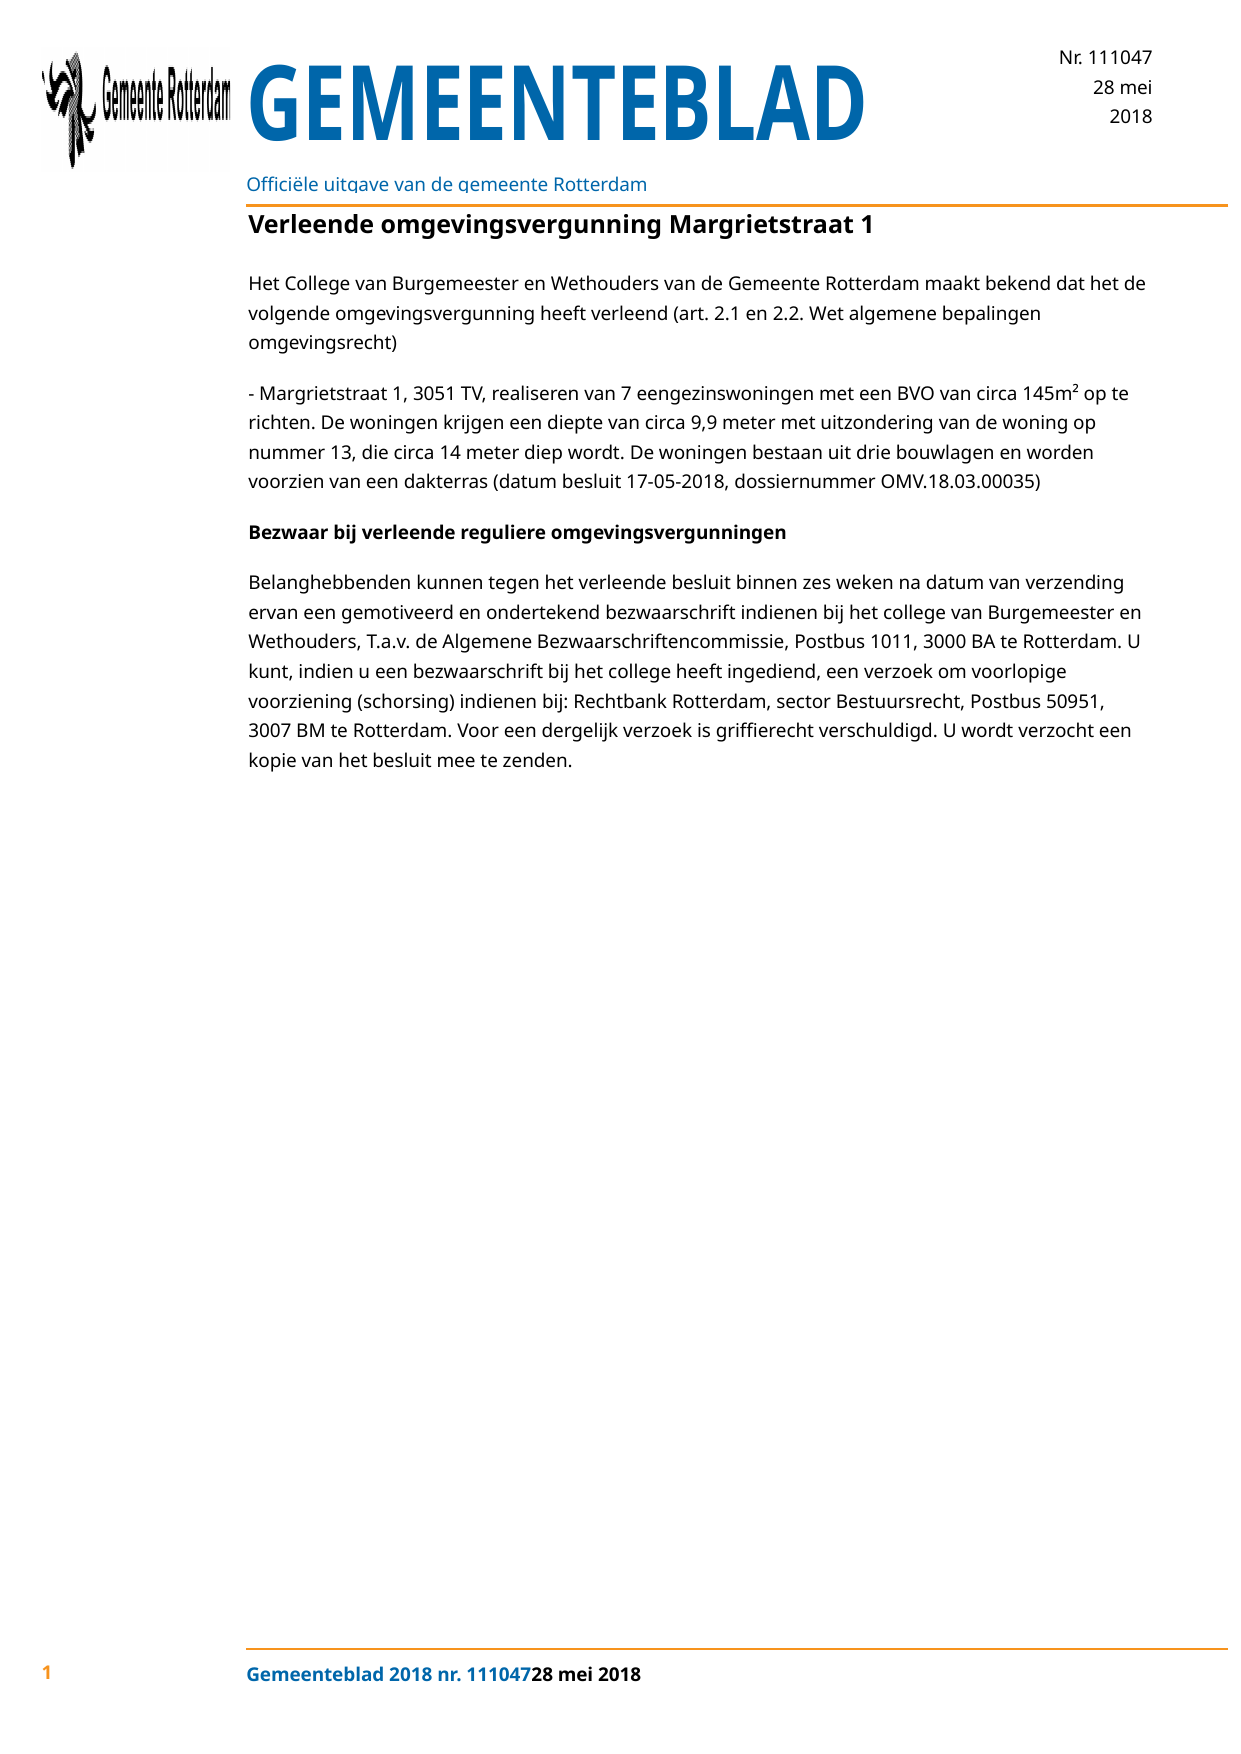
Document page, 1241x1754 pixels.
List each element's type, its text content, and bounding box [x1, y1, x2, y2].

text Het College van Burgemeester en Wethouders van de Gemeente Rotterdam maakt bekend dat het de volgende omgevingsvergunning heeft verleend (art. 2.1 en 2.2. Wet algemene bepalingen omgevingsrecht) [248, 270, 1152, 355]
text Bezwaar bij verleende reguliere omgevingsvergunningen [248, 519, 1152, 545]
text Belanghebbenden kunnen tegen het verleende besluit binnen zes weken na datum van verzending ervan een gemotiveerd en ondertekend bezwaarschrift indienen bij het college van Burgemeester en Wethouders, T.a.v. de Algemene Bezwaarschriftencommissie, Postbus 1011, 3000 BA te Rotterdam. U kunt, indien u een bezwaarschrift bij het college heeft ingediend, een verzoek om voorlopige voorziening (schorsing) indienen bij: Rechtbank Rotterdam, sector Bestuursrecht, Postbus 50951, 3007 BM te Rotterdam. Voor een dergelijk verzoek is griffierecht verschuldigd. U wordt verzocht een kopie van het besluit mee te zenden. [248, 569, 1152, 773]
text - Margrietstraat 1, 3051 TV, realiseren van 7 eengezinswoningen met een BVO van circa 145m² op te richten. De woningen krijgen een diepte van circa 9,9 meter met uitzondering van de woning op nummer 13, die circa 14 meter diep wordt. De woningen bestaan uit drie bouwlagen en worden voorzien van een dakterras (datum besluit 17-05-2018, dossiernummer OMV.18.03.00035) [248, 380, 1152, 494]
picture [41, 47, 231, 172]
text Verleende omgevingsvergunning Margrietstraat 1 [248, 207, 1152, 241]
